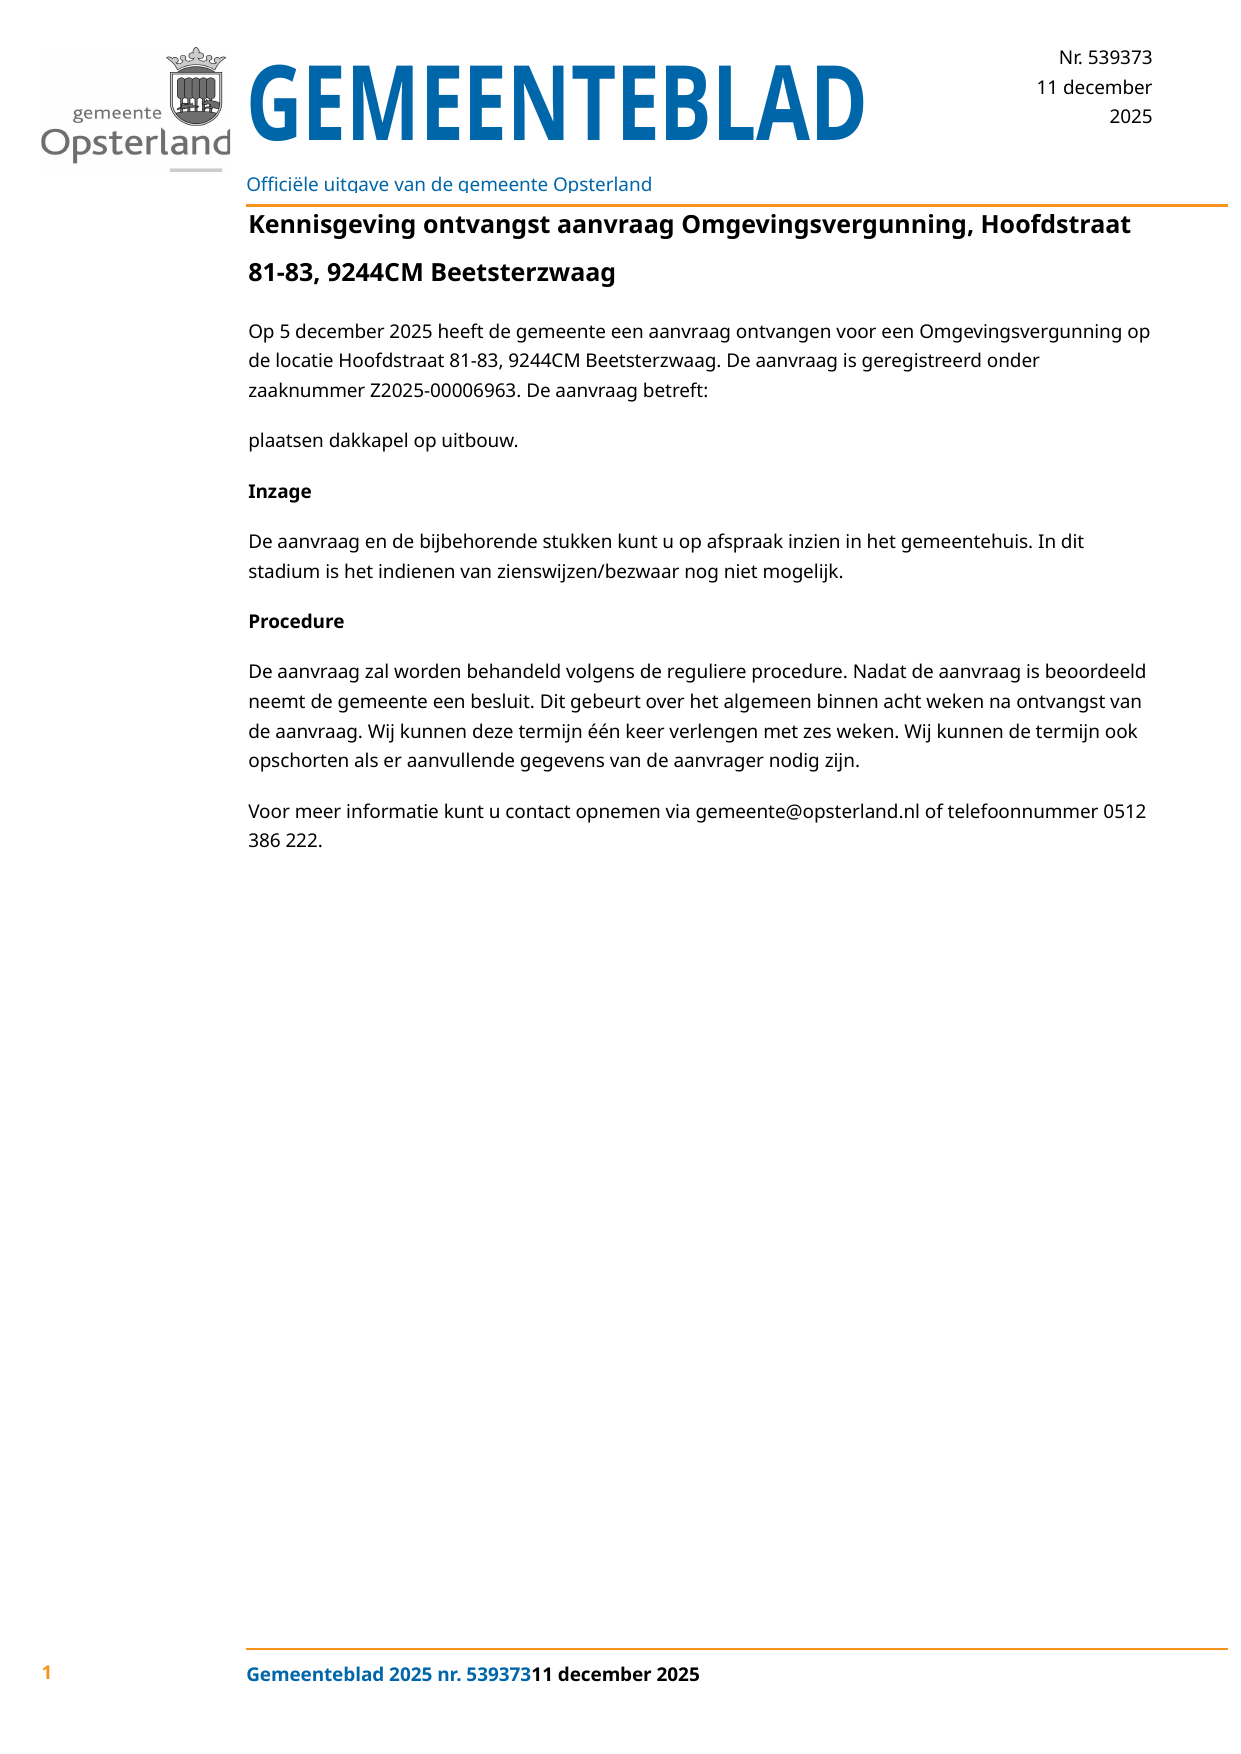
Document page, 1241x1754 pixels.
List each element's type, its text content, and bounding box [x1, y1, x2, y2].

text Op 5 december 2025 heeft de gemeente een aanvraag ontvangen voor een Omgevingsvergunning op de locatie Hoofdstraat 81-83, 9244CM Beetsterzwaag. De aanvraag is geregistreerd onder zaaknummer Z2025-00006963. De aanvraag betreft: [248, 318, 1152, 403]
text Kennisgeving ontvangst aanvraag Omgevingsvergunning, Hoofdstraat 81-83, 9244CM Beetsterzwaag [248, 207, 1152, 288]
text Inzage [248, 478, 1152, 504]
text De aanvraag en de bijbehorende stukken kunt u op afspraak inzien in het gemeentehuis. In dit stadium is het indienen van zienswijzen/bezwaar nog niet mogelijk. [248, 528, 1152, 584]
picture [41, 47, 231, 172]
text Procedure [248, 608, 1152, 634]
text plaatsen dakkapel op uitbouw. [248, 427, 1152, 453]
text De aanvraag zal worden behandeld volgens de reguliere procedure. Nadat de aanvraag is beoordeeld neemt de gemeente een besluit. Dit gebeurt over het algemeen binnen acht weken na ontvangst van de aanvraag. Wij kunnen deze termijn één keer verlengen met zes weken. Wij kunnen de termijn ook opschorten als er aanvullende gegevens van de aanvrager nodig zijn. [248, 659, 1152, 773]
text Voor meer informatie kunt u contact opnemen via gemeente@opsterland.nl of telefoonnummer 0512 386 222. [248, 798, 1152, 853]
